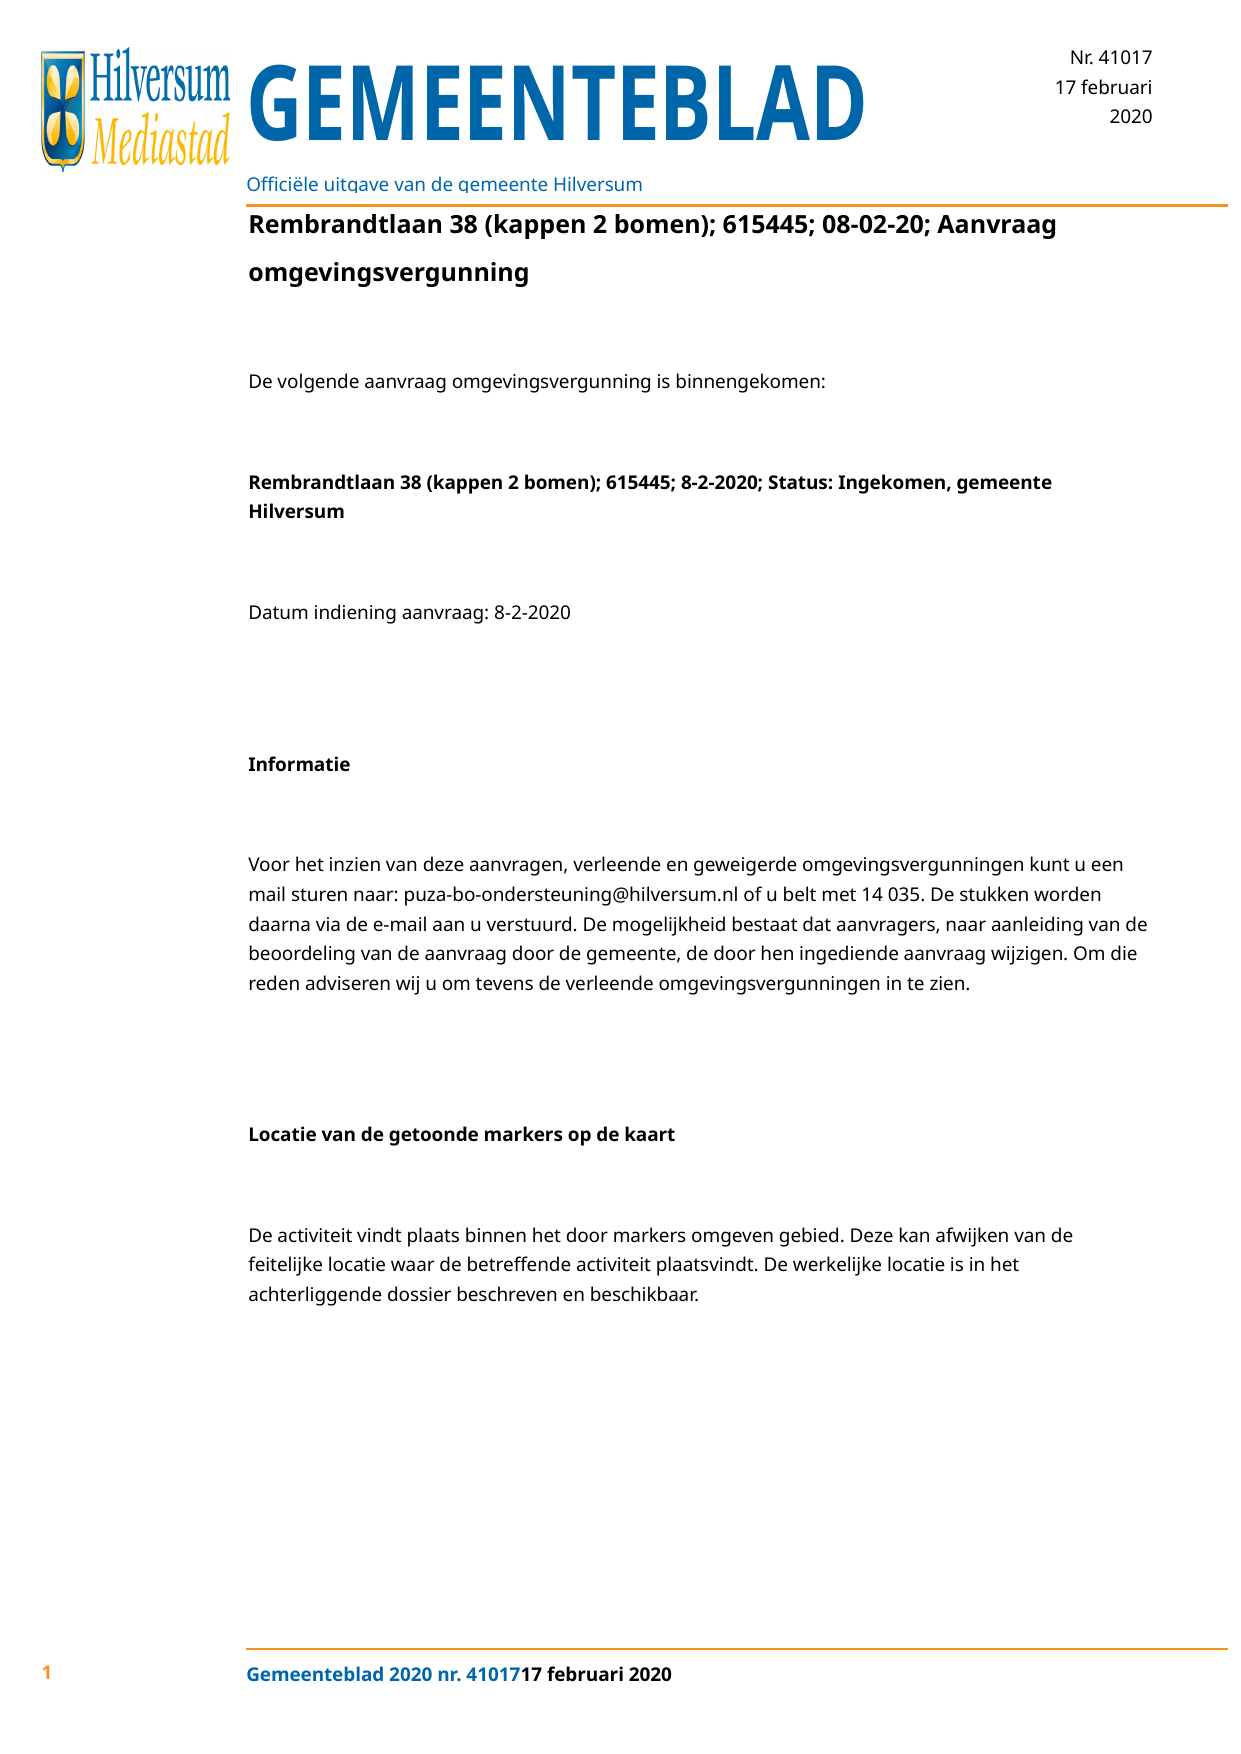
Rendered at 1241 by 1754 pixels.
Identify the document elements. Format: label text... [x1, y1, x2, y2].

text De activiteit vindt plaats binnen het door markers omgeven gebied. Deze kan afwijken van de feitelijke locatie waar de betreffende activiteit plaatsvindt. De werkelijke locatie is in het achterliggende dossier beschreven en beschikbaar. [248, 1222, 1152, 1307]
text Locatie van de getoonde markers op de kaart [248, 1121, 1152, 1147]
text Informatie [248, 751, 1152, 777]
text De volgende aanvraag omgevingsvergunning is binnengekomen: [248, 368, 1152, 394]
text Rembrandtlaan 38 (kappen 2 bomen); 615445; 08-02-20; Aanvraag omgevingsvergunning [248, 207, 1152, 288]
text Rembrandtlaan 38 (kappen 2 bomen); 615445; 8-2-2020; Status: Ingekomen, gemeente Hilversum [248, 469, 1152, 524]
picture [41, 47, 231, 172]
text Voor het inzien van deze aanvragen, verleende en geweigerde omgevingsvergunningen kunt u een mail sturen naar: puza-bo-ondersteuning@hilversum.nl of u belt met 14 035. De stukken worden daarna via de e-mail aan u verstuurd. De mogelijkheid bestaat dat aanvragers, naar aanleiding van de beoordeling van de aanvraag door de gemeente, de door hen ingediende aanvraag wijzigen. Om die reden adviseren wij u om tevens de verleende omgevingsvergunningen in te zien. [248, 852, 1152, 996]
text Datum indiening aanvraag: 8-2-2020 [248, 599, 1152, 625]
